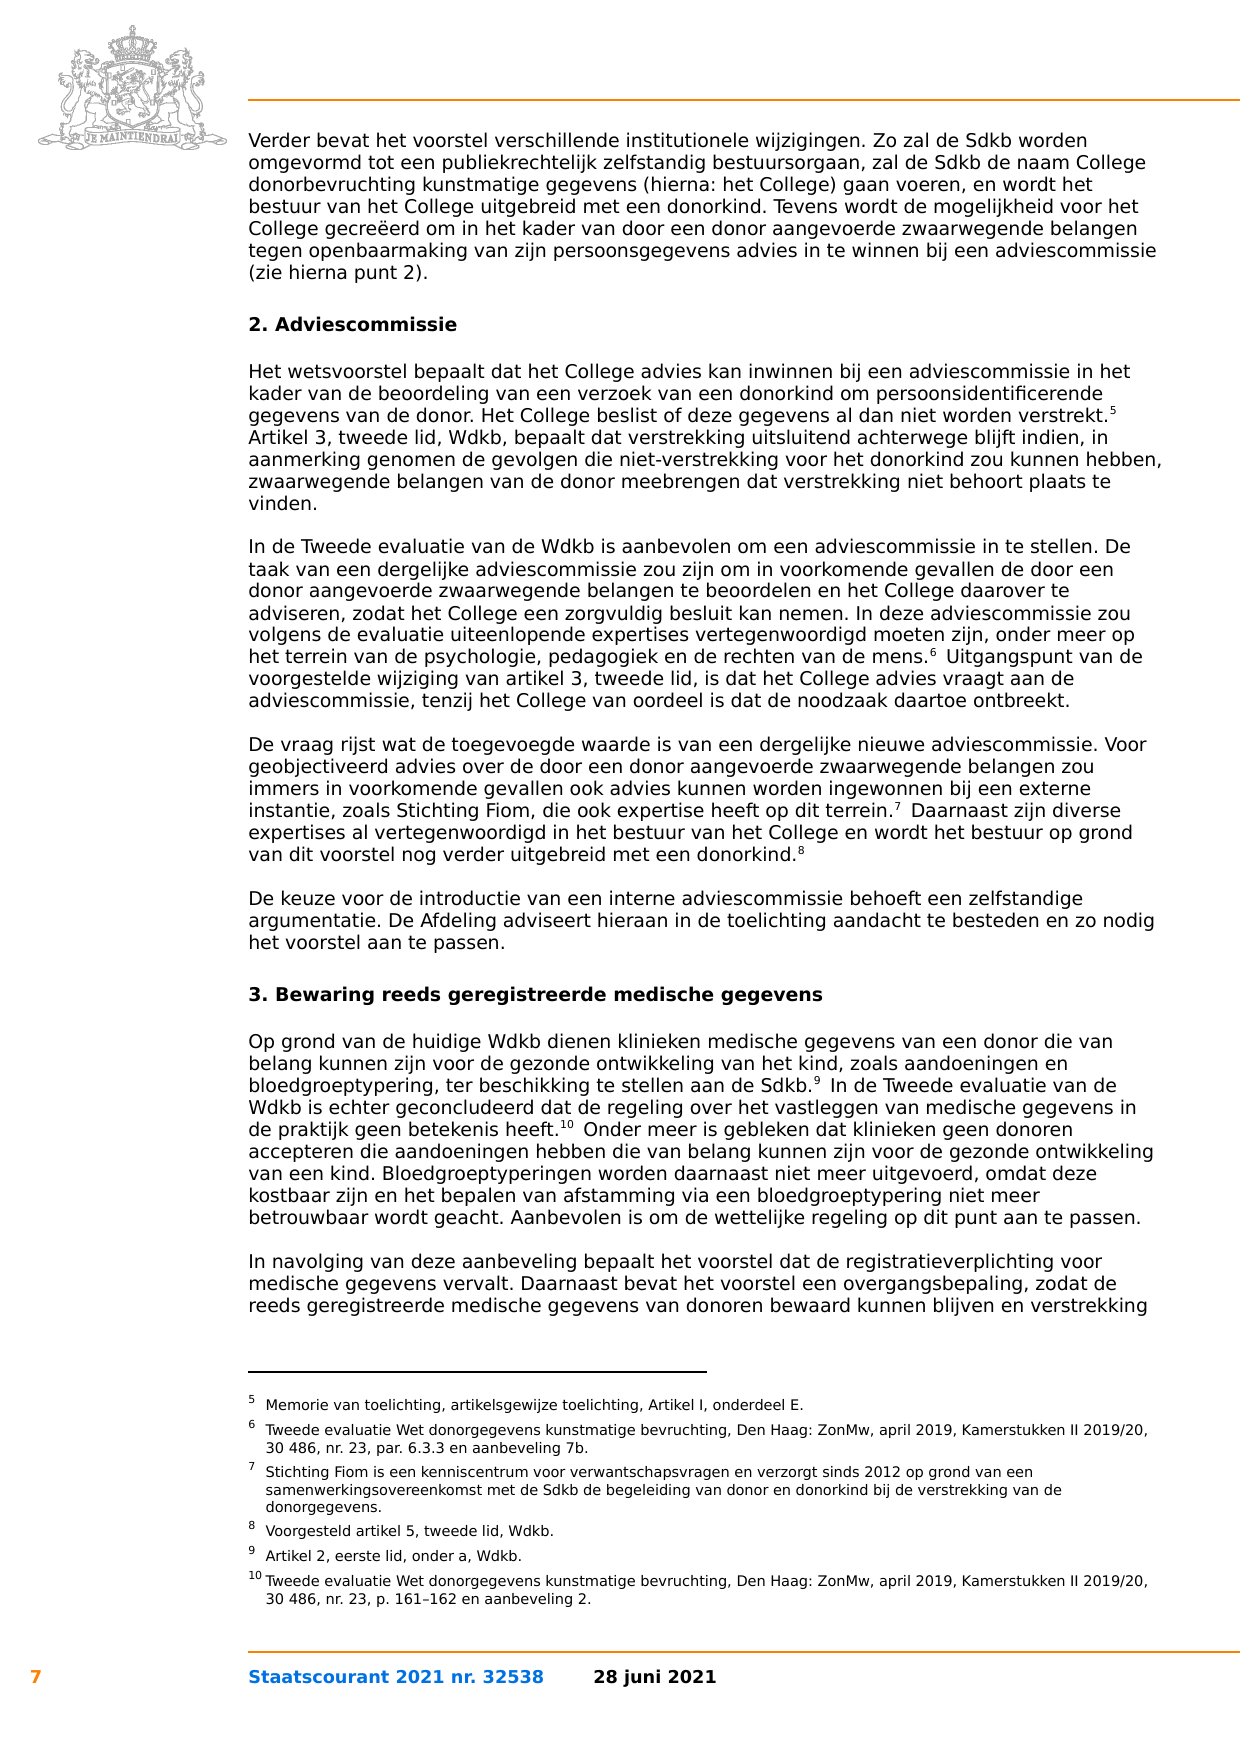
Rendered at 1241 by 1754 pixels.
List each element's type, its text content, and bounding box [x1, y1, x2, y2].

text De keuze voor de introductie van een interne adviescommissie behoeft een zelfstandige argumentatie. De Afdeling adviseert hieraan in de toelichting aandacht te besteden en zo nodig het voorstel aan te passen. [248, 888, 1163, 954]
text Tweede evaluatie Wet donorgegevens kunstmatige bevruchting, Den Haag: ZonMw, april 2019, Kamerstukken II 2019/20, 30 486, nr. 23, par. 6.3.3 en aanbeveling 7b. [248, 1418, 1163, 1457]
text Tweede evaluatie Wet donorgegevens kunstmatige bevruchting, Den Haag: ZonMw, april 2019, Kamerstukken II 2019/20, 30 486, nr. 23, p. 161–162 en aanbeveling 2. [248, 1569, 1163, 1608]
subtitle 2. Adviescommissie [248, 314, 1163, 336]
text Artikel 2, eerste lid, onder a, Wdkb. [248, 1544, 1163, 1566]
text In de Tweede evaluatie van de Wdkb is aanbevolen om een adviescommissie in te stellen. De taak van een dergelijke adviescommissie zou zijn om in voorkomende gevallen de door een donor aangevoerde zwaarwegende belangen te beoordelen en het College daarover te adviseren, zodat het College een zorgvuldig besluit kan nemen. In deze adviescommissie zou volgens de evaluatie uiteenlopende expertises vertegenwoordigd moeten zijn, onder meer op het terrein van de psychologie, pedagogiek en de rechten van de mens. Uitgangspunt van de voorgestelde wijziging van artikel 3, tweede lid, is dat het College advies vraagt aan de adviescommissie, tenzij het College van oordeel is dat de noodzaak daartoe ontbreekt. [248, 536, 1163, 712]
text Memorie van toelichting, artikelsgewijze toelichting, Artikel I, onderdeel E. [248, 1393, 1163, 1415]
text Voorgesteld artikel 5, tweede lid, Wdkb. [248, 1519, 1163, 1541]
picture [38, 25, 227, 150]
text Verder bevat het voorstel verschillende institutionele wijzigingen. Zo zal de Sdkb worden omgevormd tot een publiekrechtelijk zelfstandig bestuursorgaan, zal de Sdkb de naam College donorbevruchting kunstmatige gegevens (hierna: het College) gaan voeren, en wordt het bestuur van het College uitgebreid met een donorkind. Tevens wordt de mogelijkheid voor het College gecreëerd om in het kader van door een donor aangevoerde zwaarwegende belangen tegen openbaarmaking van zijn persoonsgegevens advies in te winnen bij een adviescommissie (zie hierna punt 2). [248, 130, 1163, 284]
text In navolging van deze aanbeveling bepaalt het voorstel dat de registratieverplichting voor medische gegevens vervalt. Daarnaast bevat het voorstel een overgangsbepaling, zodat de reeds geregistreerde medische gegevens van donoren bewaard kunnen blijven en verstrekking [248, 1251, 1163, 1316]
text Stichting Fiom is een kenniscentrum voor verwantschapsvragen en verzorgt sinds 2012 op grond van een samenwerkingsovereenkomst met de Sdkb de begeleiding van donor en donorkind bij de verstrekking van de donorgegevens. [248, 1460, 1163, 1516]
text Op grond van de huidige Wdkb dienen klinieken medische gegevens van een donor die van belang kunnen zijn voor de gezonde ontwikkeling van het kind, zoals aandoeningen en bloedgroeptypering, ter beschikking te stellen aan de Sdkb. In de Tweede evaluatie van de Wdkb is echter geconcludeerd dat de regeling over het vastleggen van medische gegevens in de praktijk geen betekenis heeft. Onder meer is gebleken dat klinieken geen donoren accepteren die aandoeningen hebben die van belang kunnen zijn voor de gezonde ontwikkeling van een kind. Bloedgroeptyperingen worden daarnaast niet meer uitgevoerd, omdat deze kostbaar zijn en het bepalen van afstamming via een bloedgroeptypering niet meer betrouwbaar wordt geacht. Aanbevolen is om de wettelijke regeling op dit punt aan te passen. [248, 1031, 1163, 1229]
text De vraag rijst wat de toegevoegde waarde is van een dergelijke nieuwe adviescommissie. Voor geobjectiveerd advies over de door een donor aangevoerde zwaarwegende belangen zou immers in voorkomende gevallen ook advies kunnen worden ingewonnen bij een externe instantie, zoals Stichting Fiom, die ook expertise heeft op dit terrein. Daarnaast zijn diverse expertises al vertegenwoordigd in het bestuur van het College en wordt het bestuur op grond van dit voorstel nog verder uitgebreid met een donorkind. [248, 734, 1163, 866]
text Het wetsvoorstel bepaalt dat het College advies kan inwinnen bij een adviescommissie in het kader van de beoordeling van een verzoek van een donorkind om persoonsidentificerende gegevens van de donor. Het College beslist of deze gegevens al dan niet worden verstrekt. Artikel 3, tweede lid, Wdkb, bepaalt dat verstrekking uitsluitend achterwege blijft indien, in aanmerking genomen de gevolgen die niet-verstrekking voor het donorkind zou kunnen hebben, zwaarwegende belangen van de donor meebrengen dat verstrekking niet behoort plaats te vinden. [248, 361, 1163, 514]
subtitle 3. Bewaring reeds geregistreerde medische gegevens [248, 984, 1163, 1006]
